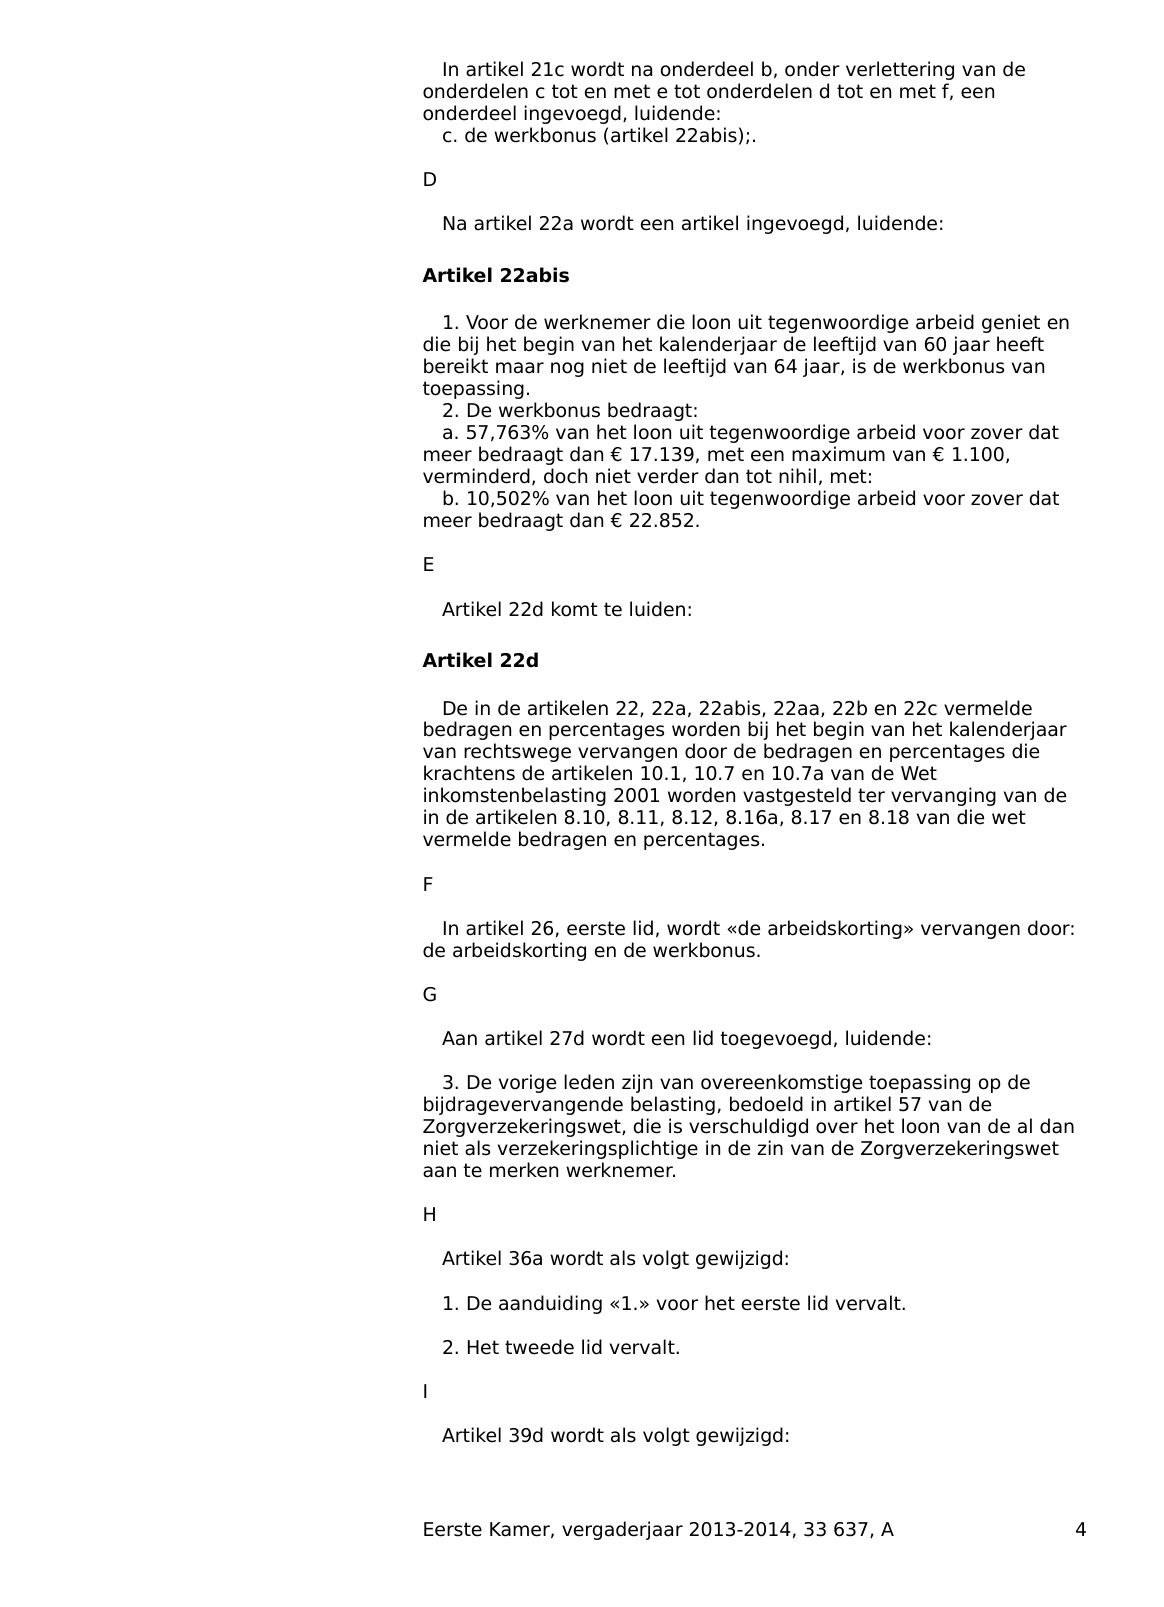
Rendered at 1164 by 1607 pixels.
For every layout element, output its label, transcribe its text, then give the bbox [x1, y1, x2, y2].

text I [422, 1381, 1087, 1403]
text 1. Voor de werknemer die loon uit tegenwoordige arbeid geniet en die bij het begin van het kalenderjaar de leeftijd van 60 jaar heeft bereikt maar nog niet de leeftijd van 64 jaar, is de werkbonus van toepassing. [422, 312, 1087, 400]
text H [422, 1204, 1087, 1226]
text D [422, 169, 1087, 191]
text Na artikel 22a wordt een artikel ingevoegd, luidende: [422, 213, 1087, 235]
text 1. De aanduiding «1.» voor het eerste lid vervalt. [422, 1292, 1087, 1314]
subtitle Artikel 22abis [422, 265, 1087, 287]
subtitle Artikel 22d [422, 650, 1087, 672]
text 2. De werkbonus bedraagt: [422, 400, 1087, 422]
text In artikel 21c wordt na onderdeel b, onder verlettering van de onderdelen c tot en met e tot onderdelen d tot en met f, een onderdeel ingevoegd, luidende: [422, 59, 1087, 125]
text b. 10,502% van het loon uit tegenwoordige arbeid voor zover dat meer bedraagt dan € 22.852. [422, 488, 1087, 532]
text In artikel 26, eerste lid, wordt «de arbeidskorting» vervangen door: de arbeidskorting en de werkbonus. [422, 918, 1087, 962]
text Artikel 36a wordt als volgt gewijzigd: [422, 1248, 1087, 1270]
text c. de werkbonus (artikel 22abis);. [422, 125, 1087, 147]
text 2. Het tweede lid vervalt. [422, 1337, 1087, 1359]
text Artikel 22d komt te luiden: [422, 598, 1087, 620]
text De in de artikelen 22, 22a, 22abis, 22aa, 22b en 22c vermelde bedragen en percentages worden bij het begin van het kalenderjaar van rechtswege vervangen door de bedragen en percentages die krachtens de artikelen 10.1, 10.7 en 10.7a van de Wet inkomstenbelasting 2001 worden vastgesteld ter vervanging van de in de artikelen 8.10, 8.11, 8.12, 8.16a, 8.17 en 8.18 van die wet vermelde bedragen en percentages. [422, 697, 1087, 851]
text Artikel 39d wordt als volgt gewijzigd: [422, 1425, 1087, 1447]
text E [422, 554, 1087, 576]
text Aan artikel 27d wordt een lid toegevoegd, luidende: [422, 1028, 1087, 1050]
text F [422, 873, 1087, 895]
text G [422, 984, 1087, 1006]
text a. 57,763% van het loon uit tegenwoordige arbeid voor zover dat meer bedraagt dan € 17.139, met een maximum van € 1.100, verminderd, doch niet verder dan tot nihil, met: [422, 422, 1087, 488]
text 3. De vorige leden zijn van overeenkomstige toepassing op de bijdragevervangende belasting, bedoeld in artikel 57 van de Zorgverzekeringswet, die is verschuldigd over het loon van de al dan niet als verzekeringsplichtige in de zin van de Zorgverzekeringswet aan te merken werknemer. [422, 1072, 1087, 1182]
